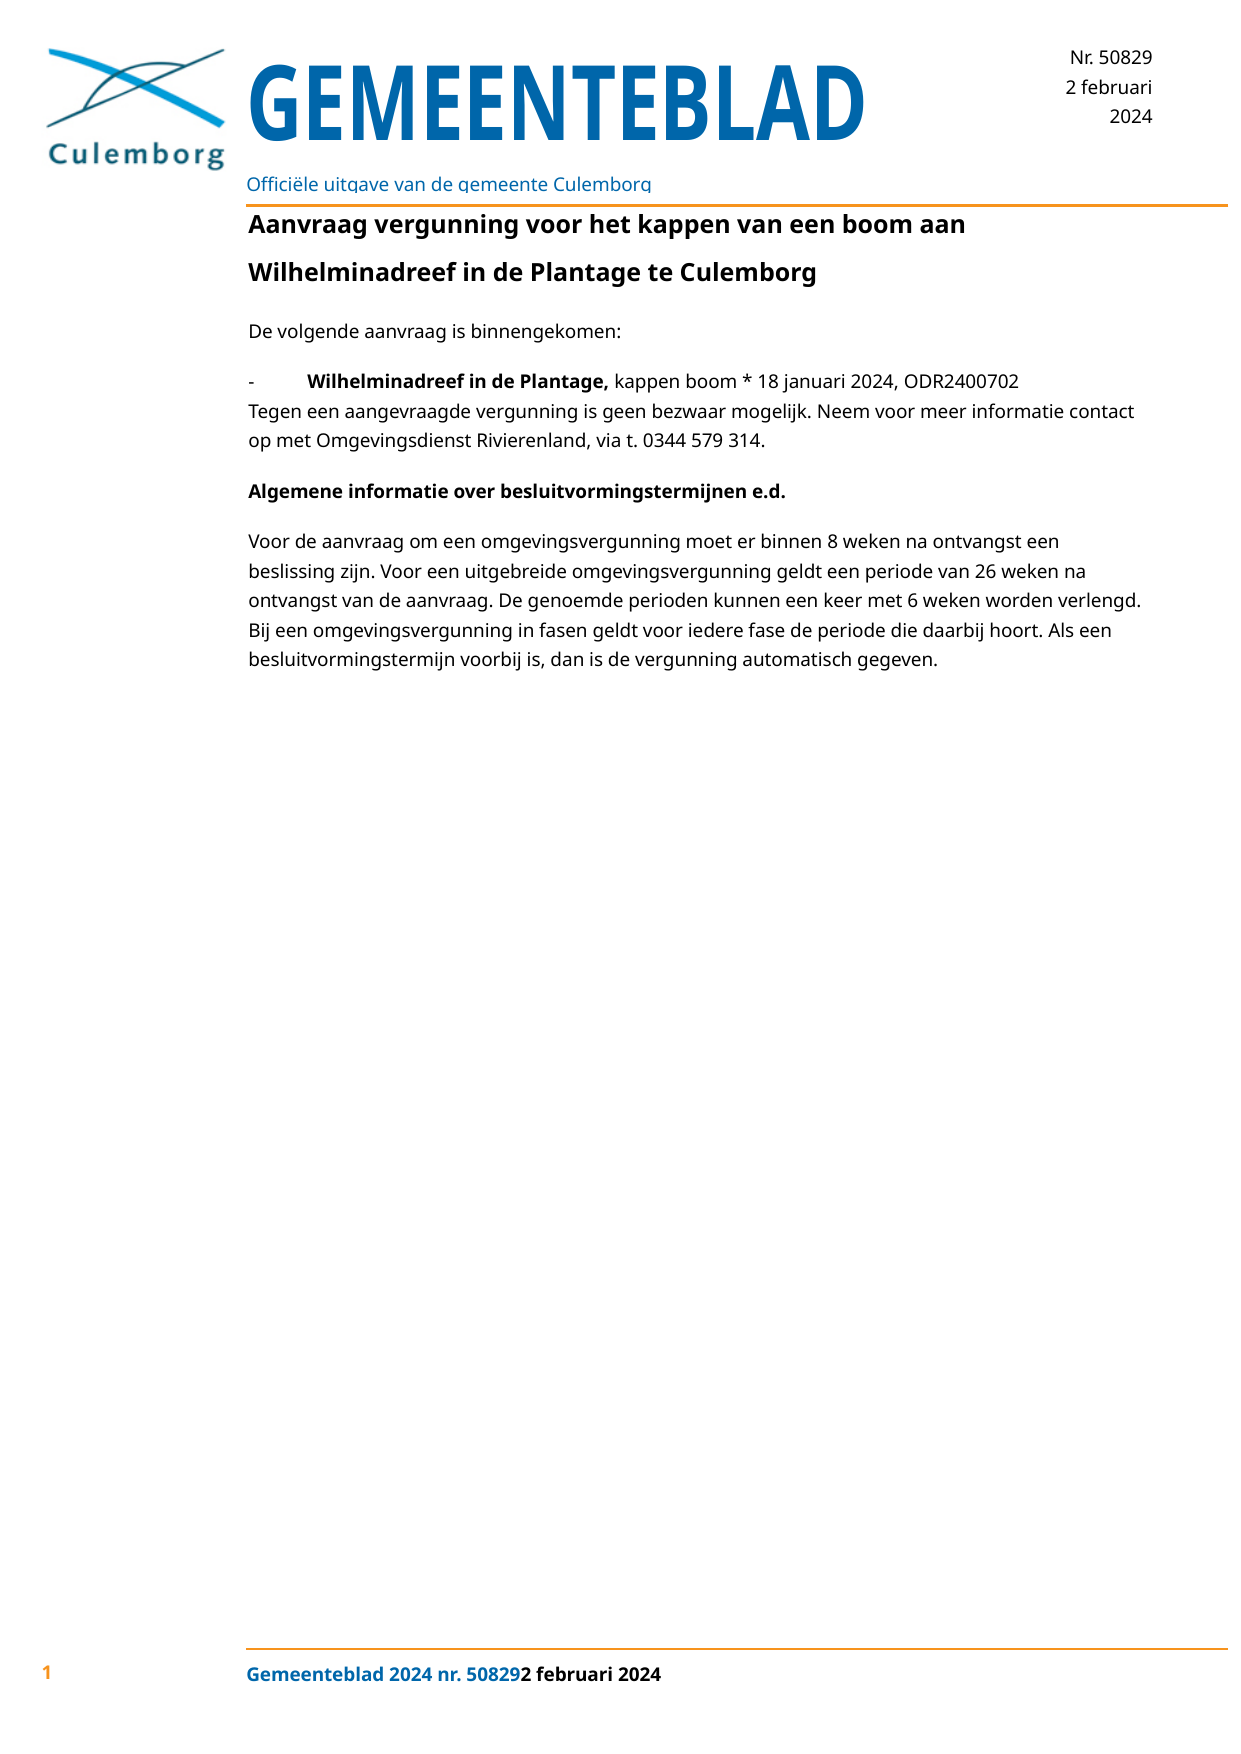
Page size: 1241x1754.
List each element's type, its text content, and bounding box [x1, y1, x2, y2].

text Tegen een aangevraagde vergunning is geen bezwaar mogelijk. Neem voor meer informatie contact op met Omgevingsdienst Rivierenland, via t. 0344 579 314. [248, 398, 1152, 453]
text Algemene informatie over besluitvormingstermijnen e.d. [248, 478, 1152, 504]
list Wilhelminadreef in de Plantage, kappen boom * 18 januari 2024, ODR2400702 [248, 368, 1152, 394]
text De volgende aanvraag is binnengekomen: [248, 318, 1152, 344]
text Voor de aanvraag om een omgevingsvergunning moet er binnen 8 weken na ontvangst een beslissing zijn. Voor een uitgebreide omgevingsvergunning geldt een periode van 26 weken na ontvangst van de aanvraag. De genoemde perioden kunnen een keer met 6 weken worden verlengd. Bij een omgevingsvergunning in fasen geldt voor iedere fase de periode die daarbij hoort. Als een besluitvormingstermijn voorbij is, dan is de vergunning automatisch gegeven. [248, 528, 1152, 672]
text Aanvraag vergunning voor het kappen van een boom aan Wilhelminadreef in de Plantage te Culemborg [248, 207, 1152, 288]
picture [41, 47, 231, 172]
